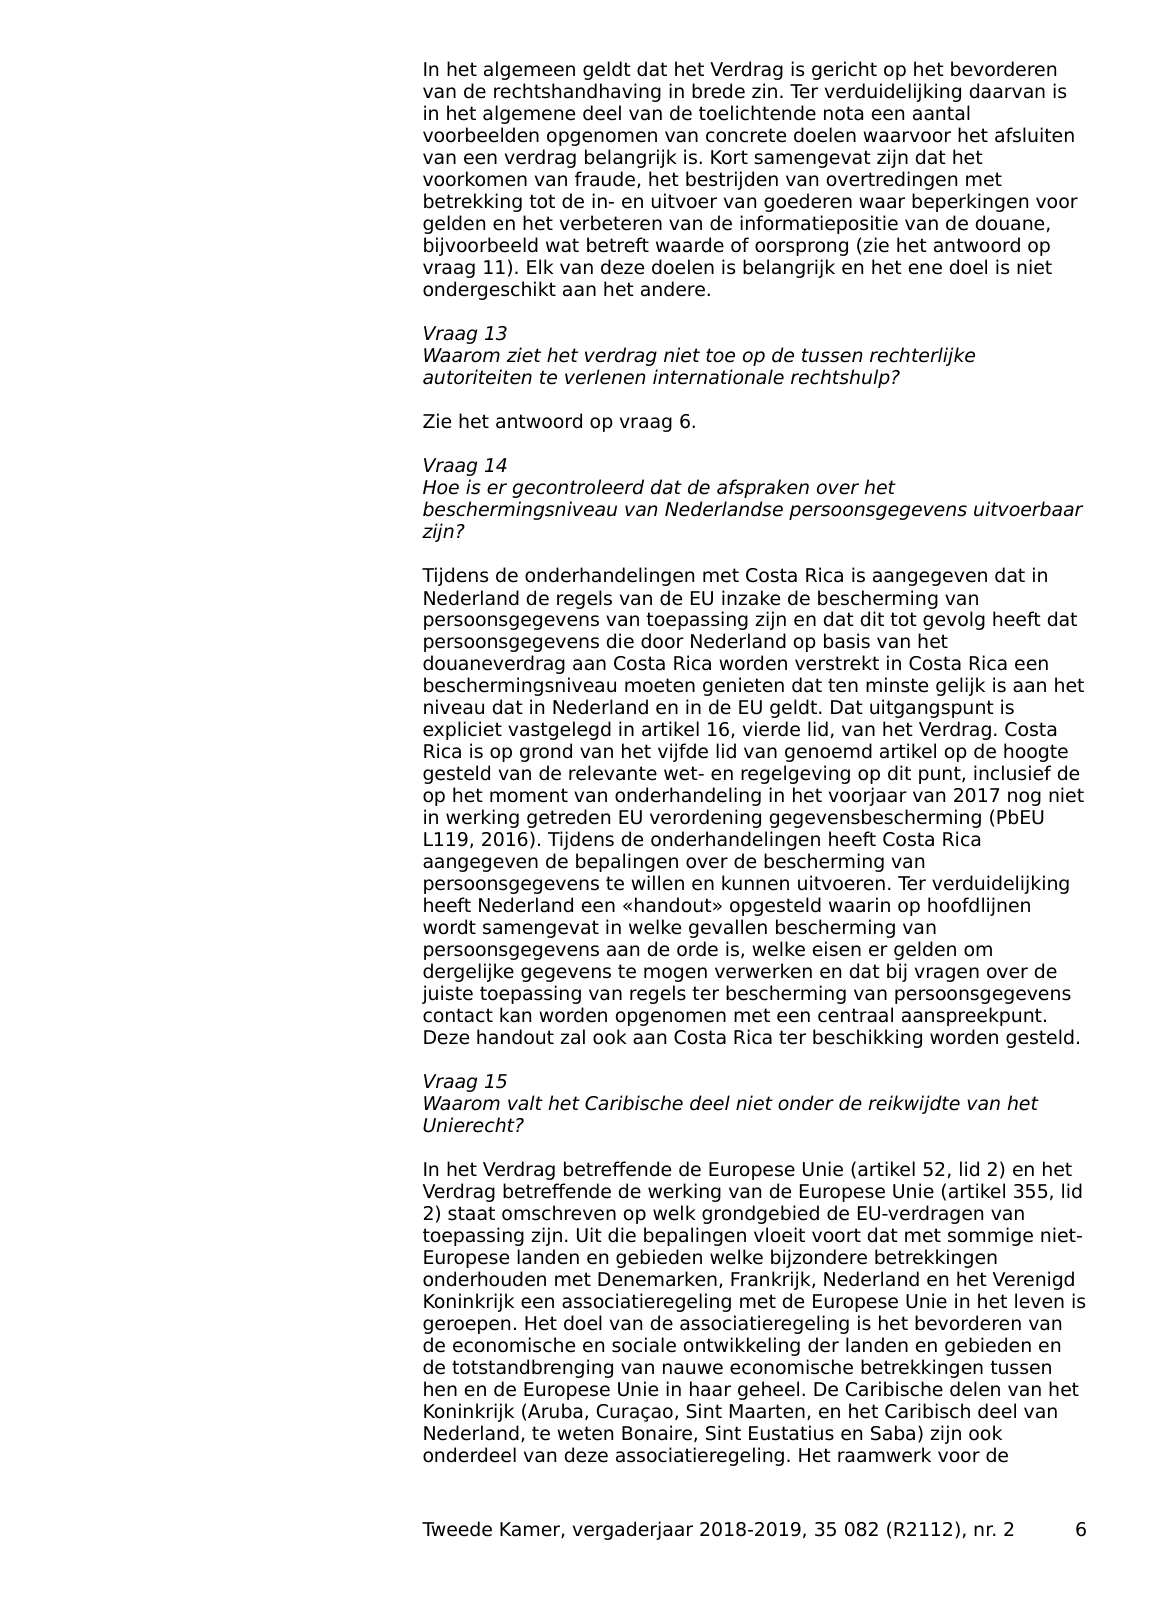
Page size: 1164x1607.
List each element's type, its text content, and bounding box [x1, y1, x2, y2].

text Zie het antwoord op vraag 6. [422, 411, 1087, 433]
text Tijdens de onderhandelingen met Costa Rica is aangegeven dat in Nederland de regels van de EU inzake de bescherming van persoonsgegevens van toepassing zijn en dat dit tot gevolg heeft dat persoonsgegevens die door Nederland op basis van het douaneverdrag aan Costa Rica worden verstrekt in Costa Rica een beschermingsniveau moeten genieten dat ten minste gelijk is aan het niveau dat in Nederland en in de EU geldt. Dat uitgangspunt is expliciet vastgelegd in artikel 16, vierde lid, van het Verdrag. Costa Rica is op grond van het vijfde lid van genoemd artikel op de hoogte gesteld van de relevante wet- en regelgeving op dit punt, inclusief de op het moment van onderhandeling in het voorjaar van 2017 nog niet in werking getreden EU verordening gegevensbescherming (PbEU L119, 2016). Tijdens de onderhandelingen heeft Costa Rica aangegeven de bepalingen over de bescherming van persoonsgegevens te willen en kunnen uitvoeren. Ter verduidelijking heeft Nederland een «handout» opgesteld waarin op hoofdlijnen wordt samengevat in welke gevallen bescherming van persoonsgegevens aan de orde is, welke eisen er gelden om dergelijke gegevens te mogen verwerken en dat bij vragen over de juiste toepassing van regels ter bescherming van persoonsgegevens contact kan worden opgenomen met een centraal aanspreekpunt. Deze handout zal ook aan Costa Rica ter beschikking worden gesteld. [422, 565, 1087, 1049]
text Vraag 13 [422, 323, 1087, 345]
text Hoe is er gecontroleerd dat de afspraken over het beschermingsniveau van Nederlandse persoonsgegevens uitvoerbaar zijn? [422, 477, 1087, 543]
text Vraag 14 [422, 455, 1087, 477]
text In het Verdrag betreffende de Europese Unie (artikel 52, lid 2) en het Verdrag betreffende de werking van de Europese Unie (artikel 355, lid 2) staat omschreven op welk grondgebied de EU-verdragen van toepassing zijn. Uit die bepalingen vloeit voort dat met sommige niet-Europese landen en gebieden welke bijzondere betrekkingen onderhouden met Denemarken, Frankrijk, Nederland en het Verenigd Koninkrijk een associatieregeling met de Europese Unie in het leven is geroepen. Het doel van de associatieregeling is het bevorderen van de economische en sociale ontwikkeling der landen en gebieden en de totstandbrenging van nauwe economische betrekkingen tussen hen en de Europese Unie in haar geheel. De Caribische delen van het Koninkrijk (Aruba, Curaçao, Sint Maarten, en het Caribisch deel van Nederland, te weten Bonaire, Sint Eustatius en Saba) zijn ook onderdeel van deze associatieregeling. Het raamwerk voor de [422, 1159, 1087, 1467]
text Waarom ziet het verdrag niet toe op de tussen rechterlijke autoriteiten te verlenen internationale rechtshulp? [422, 345, 1087, 389]
text In het algemeen geldt dat het Verdrag is gericht op het bevorderen van de rechtshandhaving in brede zin. Ter verduidelijking daarvan is in het algemene deel van de toelichtende nota een aantal voorbeelden opgenomen van concrete doelen waarvoor het afsluiten van een verdrag belangrijk is. Kort samengevat zijn dat het voorkomen van fraude, het bestrijden van overtredingen met betrekking tot de in- en uitvoer van goederen waar beperkingen voor gelden en het verbeteren van de informatiepositie van de douane, bijvoorbeeld wat betreft waarde of oorsprong (zie het antwoord op vraag 11). Elk van deze doelen is belangrijk en het ene doel is niet ondergeschikt aan het andere. [422, 59, 1087, 301]
text Waarom valt het Caribische deel niet onder de reikwijdte van het Unierecht? [422, 1093, 1087, 1137]
text Vraag 15 [422, 1071, 1087, 1093]
